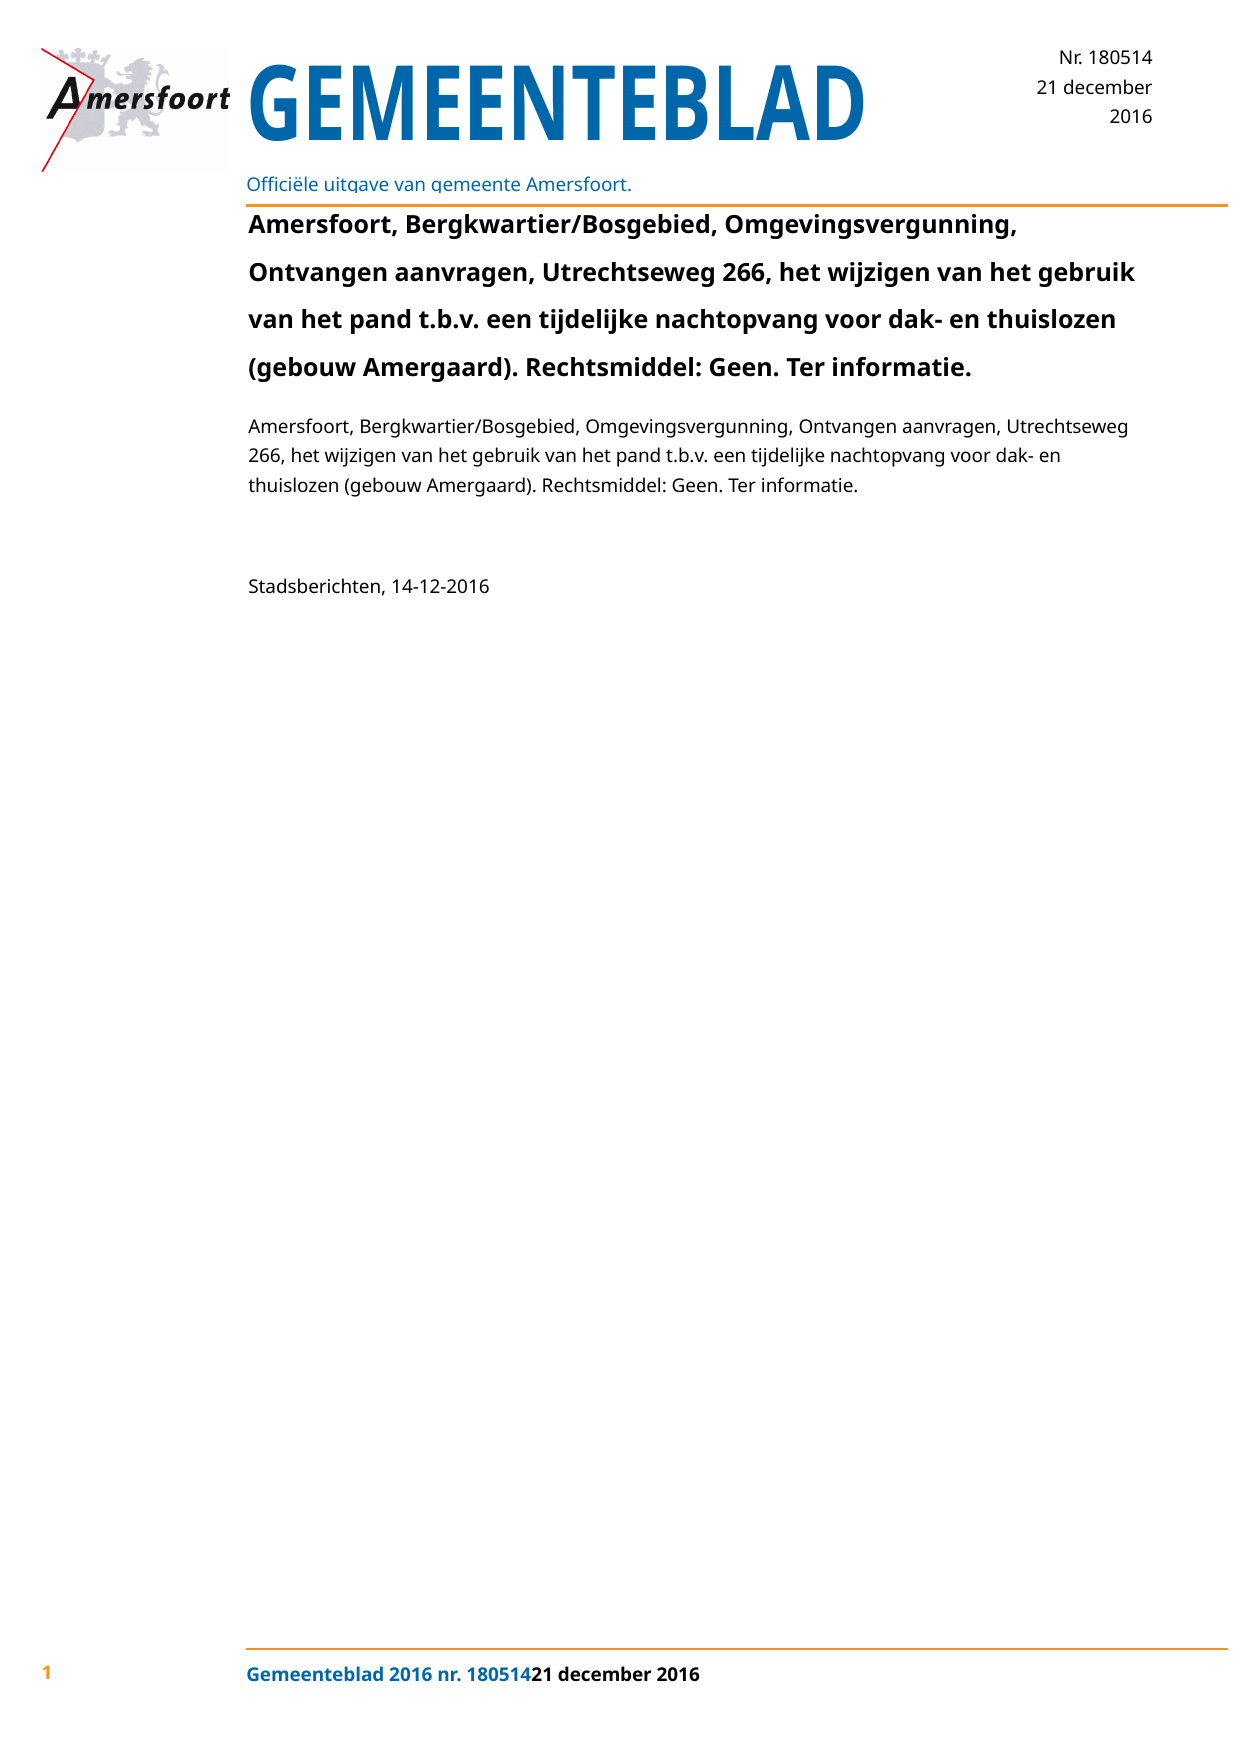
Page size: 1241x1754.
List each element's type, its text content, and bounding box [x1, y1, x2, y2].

text Amersfoort, Bergkwartier/Bosgebied, Omgevingsvergunning, Ontvangen aanvragen, Utrechtseweg 266, het wijzigen van het gebruik van het pand t.b.v. een tijdelijke nachtopvang voor dak- en thuislozen (gebouw Amergaard). Rechtsmiddel: Geen. Ter informatie. [248, 207, 1152, 384]
text Amersfoort, Bergkwartier/Bosgebied, Omgevingsvergunning, Ontvangen aanvragen, Utrechtseweg 266, het wijzigen van het gebruik van het pand t.b.v. een tijdelijke nachtopvang voor dak- en thuislozen (gebouw Amergaard). Rechtsmiddel: Geen. Ter informatie. [248, 413, 1152, 498]
picture [41, 47, 231, 172]
text Stadsberichten, 14-12-2016 [248, 573, 1152, 599]
